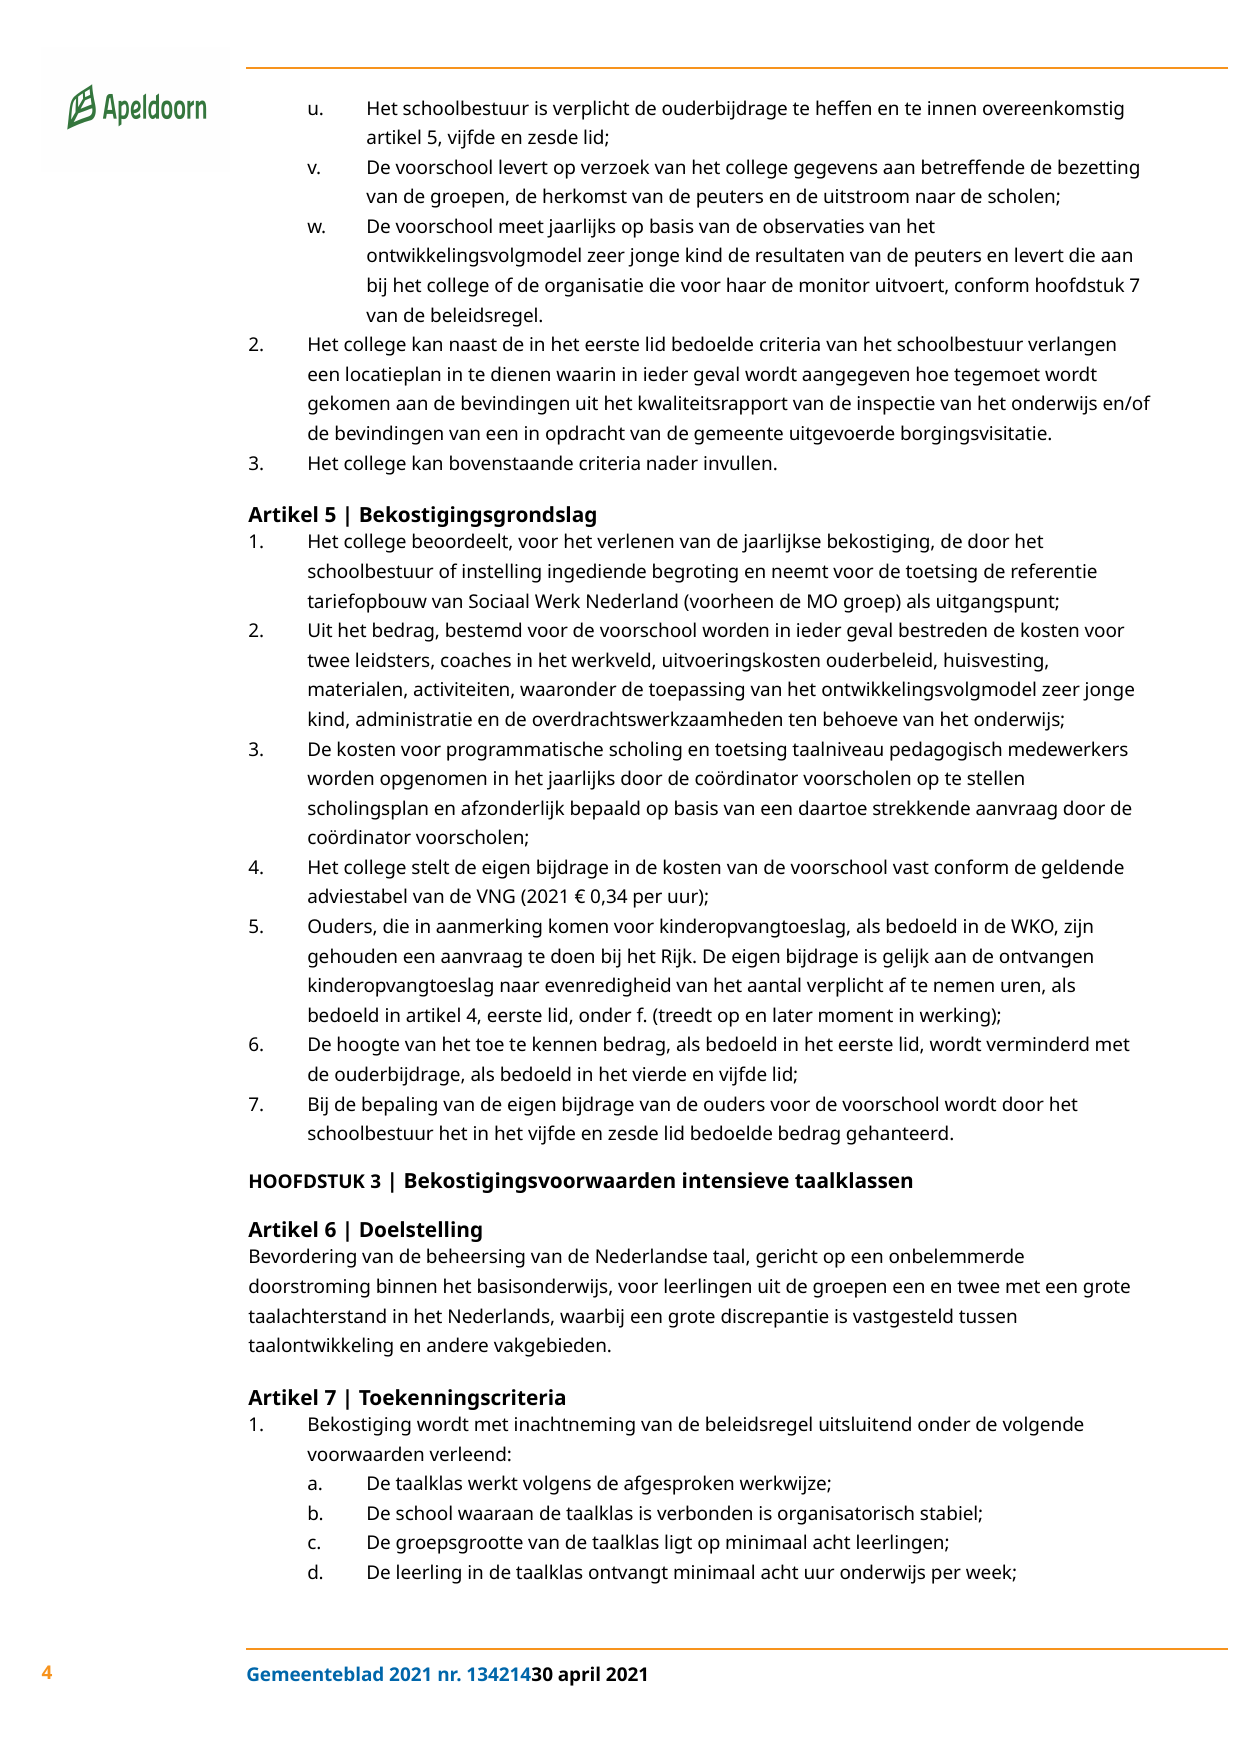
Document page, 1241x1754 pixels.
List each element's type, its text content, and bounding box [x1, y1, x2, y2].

text Artikel 5 | Bekostigingsgrondslag [248, 500, 1152, 529]
list Het schoolbestuur is verplicht de ouderbijdrage te heffen en te innen overeenkomstig artikel 5, vijfde en zesde lid; [307, 95, 1152, 150]
list Ouders, die in aanmerking komen voor kinderopvangtoeslag, als bedoeld in de WKO, zijn gehouden een aanvraag te doen bij het Rijk. De eigen bijdrage is gelijk aan de ontvangen kinderopvangtoeslag naar evenredigheid van het aantal verplicht af te nemen uren, als bedoeld in artikel 4, eerste lid, onder f. (treedt op en later moment in werking); [248, 913, 1152, 1028]
text Artikel 6 | Doelstelling [248, 1215, 1152, 1244]
list De kosten voor programmatische scholing en toetsing taalniveau pedagogisch medewerkers worden opgenomen in het jaarlijks door de coördinator voorscholen op te stellen scholingsplan en afzonderlijk bepaald op basis van een daartoe strekkende aanvraag door de coördinator voorscholen; [248, 736, 1152, 850]
list De voorschool meet jaarlijks op basis van de observaties van het ontwikkelingsvolgmodel zeer jonge kind de resultaten van de peuters en levert die aan bij het college of de organisatie die voor haar de monitor uitvoert, conform hoofdstuk 7 van de beleidsregel. [307, 213, 1152, 328]
list Het college kan naast de in het eerste lid bedoelde criteria van het schoolbestuur verlangen een locatieplan in te dienen waarin in ieder geval wordt aangegeven hoe tegemoet wordt gekomen aan de bevindingen uit het kwaliteitsrapport van de inspectie van het onderwijs en/of de bevindingen van een in opdracht van de gemeente uitgevoerde borgingsvisitatie. [248, 331, 1152, 446]
list De voorschool levert op verzoek van het college gegevens aan betreffende de bezetting van de groepen, de herkomst van de peuters en de uitstroom naar de scholen; [307, 154, 1152, 209]
list De hoogte van het toe te kennen bedrag, als bedoeld in het eerste lid, wordt verminderd met de ouderbijdrage, als bedoeld in het vierde en vijfde lid; [248, 1032, 1152, 1087]
picture [41, 47, 231, 172]
list De taalklas werkt volgens de afgesproken werkwijze; [307, 1470, 1152, 1496]
list Uit het bedrag, bestemd voor de voorschool worden in ieder geval bestreden de kosten voor twee leidsters, coaches in het werkveld, uitvoeringskosten ouderbeleid, huisvesting, materialen, activiteiten, waaronder de toepassing van het ontwikkelingsvolgmodel zeer jonge kind, administratie en de overdrachtswerkzaamheden ten behoeve van het onderwijs; [248, 617, 1152, 732]
list Het college beoordeelt, voor het verlenen van de jaarlijkse bekostiging, de door het schoolbestuur of instelling ingediende begroting en neemt voor de toetsing de referentie tariefopbouw van Sociaal Werk Nederland (voorheen de MO groep) als uitgangspunt; [248, 529, 1152, 613]
text Bevordering van de beheersing van de Nederlandse taal, gericht op een onbelemmerde doorstroming binnen het basisonderwijs, voor leerlingen uit de groepen een en twee met een grote taalachterstand in het Nederlands, waarbij een grote discrepantie is vastgesteld tussen taalontwikkeling en andere vakgebieden. [248, 1244, 1152, 1358]
list Bij de bepaling van de eigen bijdrage van de ouders voor de voorschool wordt door het schoolbestuur het in het vijfde en zesde lid bedoelde bedrag gehanteerd. [248, 1091, 1152, 1146]
list Bekostiging wordt met inachtneming van de beleidsregel uitsluitend onder de volgende voorwaarden verleend: [248, 1411, 1152, 1467]
text HOOFDSTUK 3 | Bekostigingsvoorwaarden intensieve taalklassen [248, 1166, 1152, 1194]
list Het college kan bovenstaande criteria nader invullen. [248, 450, 1152, 476]
list De leerling in de taalklas ontvangt minimaal acht uur onderwijs per week; [307, 1559, 1152, 1585]
text Artikel 7 | Toekenningscriteria [248, 1383, 1152, 1411]
list De school waaraan de taalklas is verbonden is organisatorisch stabiel; [307, 1500, 1152, 1526]
list De groepsgrootte van de taalklas ligt op minimaal acht leerlingen; [307, 1529, 1152, 1555]
list Het college stelt de eigen bijdrage in de kosten van de voorschool vast conform de geldende adviestabel van de VNG (2021 € 0,34 per uur); [248, 854, 1152, 909]
